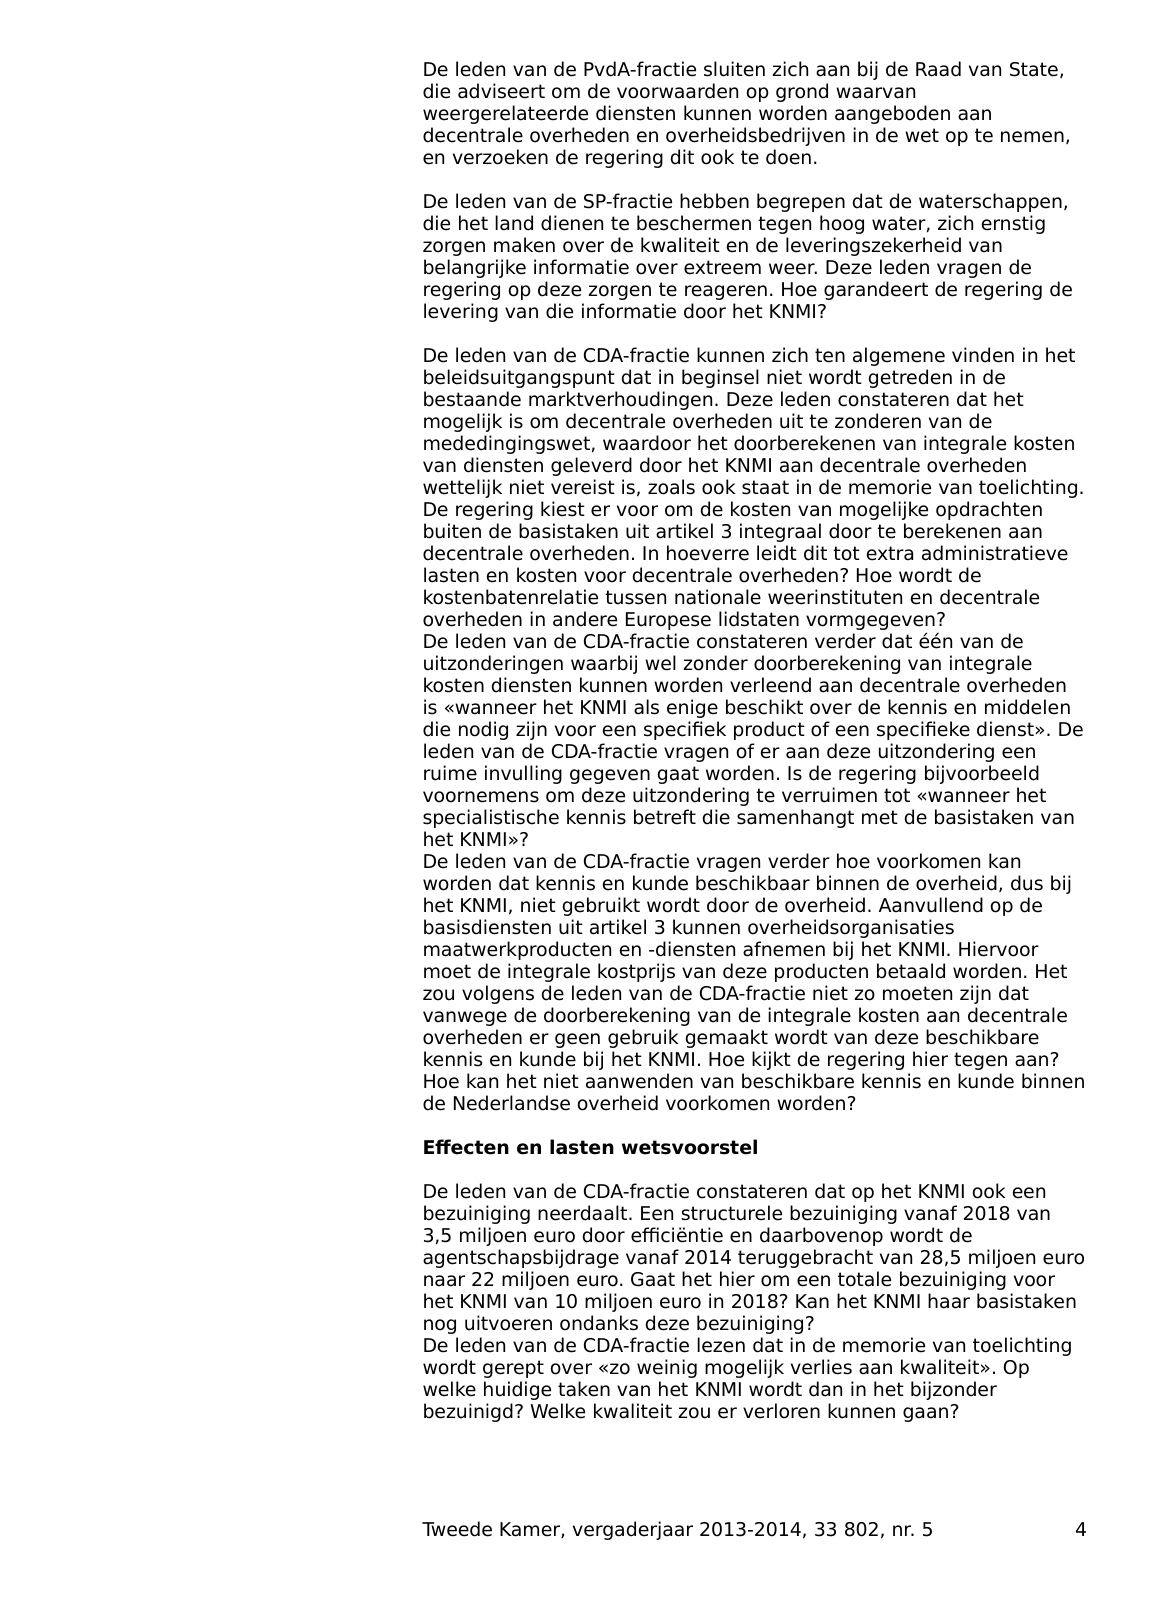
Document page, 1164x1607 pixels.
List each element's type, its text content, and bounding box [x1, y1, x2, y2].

text De leden van de PvdA-fractie sluiten zich aan bij de Raad van State, die adviseert om de voorwaarden op grond waarvan weergerelateerde diensten kunnen worden aangeboden aan decentrale overheden en overheidsbedrijven in de wet op te nemen, en verzoeken de regering dit ook te doen. [422, 59, 1087, 169]
text De leden van de CDA-fractie constateren verder dat één van de uitzonderingen waarbij wel zonder doorberekening van integrale kosten diensten kunnen worden verleend aan decentrale overheden is «wanneer het KNMI als enige beschikt over de kennis en middelen die nodig zijn voor een specifiek product of een specifieke dienst». De leden van de CDA-fractie vragen of er aan deze uitzondering een ruime invulling gegeven gaat worden. Is de regering bijvoorbeeld voornemens om deze uitzondering te verruimen tot «wanneer het specialistische kennis betreft die samenhangt met de basistaken van het KNMI»? [422, 631, 1087, 851]
text De leden van de CDA-fractie lezen dat in de memorie van toelichting wordt gerept over «zo weinig mogelijk verlies aan kwaliteit». Op welke huidige taken van het KNMI wordt dan in het bijzonder bezuinigd? Welke kwaliteit zou er verloren kunnen gaan? [422, 1335, 1087, 1423]
text De leden van de CDA-fractie vragen verder hoe voorkomen kan worden dat kennis en kunde beschikbaar binnen de overheid, dus bij het KNMI, niet gebruikt wordt door de overheid. Aanvullend op de basisdiensten uit artikel 3 kunnen overheidsorganisaties maatwerkproducten en -diensten afnemen bij het KNMI. Hiervoor moet de integrale kostprijs van deze producten betaald worden. Het zou volgens de leden van de CDA-fractie niet zo moeten zijn dat vanwege de doorberekening van de integrale kosten aan decentrale overheden er geen gebruik gemaakt wordt van deze beschikbare kennis en kunde bij het KNMI. Hoe kijkt de regering hier tegen aan? Hoe kan het niet aanwenden van beschikbare kennis en kunde binnen de Nederlandse overheid voorkomen worden? [422, 851, 1087, 1114]
subtitle Effecten en lasten wetsvoorstel [422, 1137, 1087, 1159]
text De leden van de CDA-fractie constateren dat op het KNMI ook een bezuiniging neerdaalt. Een structurele bezuiniging vanaf 2018 van 3,5 miljoen euro door efficiëntie en daarbovenop wordt de agentschapsbijdrage vanaf 2014 teruggebracht van 28,5 miljoen euro naar 22 miljoen euro. Gaat het hier om een totale bezuiniging voor het KNMI van 10 miljoen euro in 2018? Kan het KNMI haar basistaken nog uitvoeren ondanks deze bezuiniging? [422, 1181, 1087, 1335]
text De leden van de CDA-fractie kunnen zich ten algemene vinden in het beleidsuitgangspunt dat in beginsel niet wordt getreden in de bestaande marktverhoudingen. Deze leden constateren dat het mogelijk is om decentrale overheden uit te zonderen van de mededingingswet, waardoor het doorberekenen van integrale kosten van diensten geleverd door het KNMI aan decentrale overheden wettelijk niet vereist is, zoals ook staat in de memorie van toelichting. De regering kiest er voor om de kosten van mogelijke opdrachten buiten de basistaken uit artikel 3 integraal door te berekenen aan decentrale overheden. In hoeverre leidt dit tot extra administratieve lasten en kosten voor decentrale overheden? Hoe wordt de kostenbatenrelatie tussen nationale weerinstituten en decentrale overheden in andere Europese lidstaten vormgegeven? [422, 345, 1087, 631]
text De leden van de SP-fractie hebben begrepen dat de waterschappen, die het land dienen te beschermen tegen hoog water, zich ernstig zorgen maken over de kwaliteit en de leveringszekerheid van belangrijke informatie over extreem weer. Deze leden vragen de regering op deze zorgen te reageren. Hoe garandeert de regering de levering van die informatie door het KNMI? [422, 191, 1087, 323]
